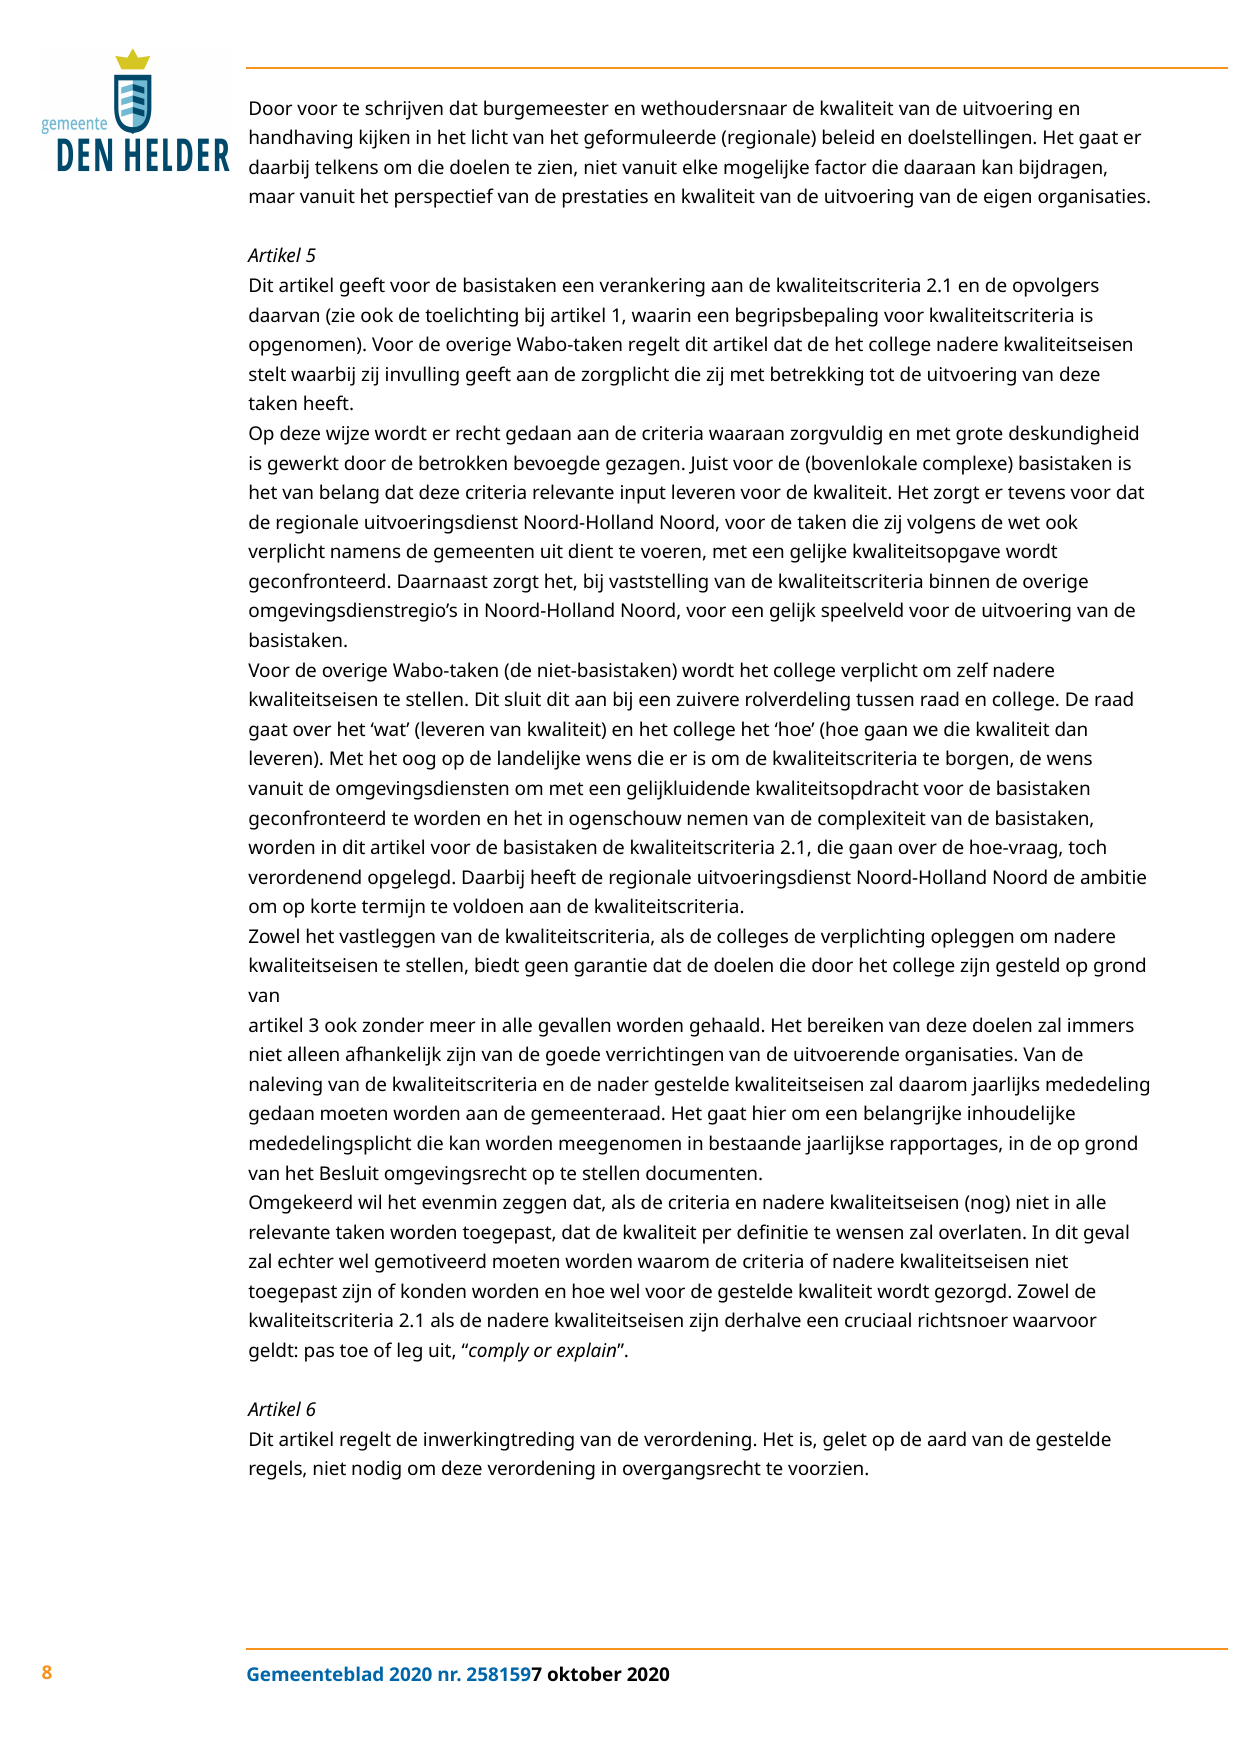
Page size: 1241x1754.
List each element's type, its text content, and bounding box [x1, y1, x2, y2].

text Voor de overige Wabo-taken (de niet-basistaken) wordt het college verplicht om zelf nadere kwaliteitseisen te stellen. Dit sluit dit aan bij een zuivere rolverdeling tussen raad en college. De raad gaat over het ‘wat’ (leveren van kwaliteit) en het college het ‘hoe’ (hoe gaan we die kwaliteit dan leveren). Met het oog op de landelijke wens die er is om de kwaliteitscriteria te borgen, de wens vanuit de omgevingsdiensten om met een gelijkluidende kwaliteitsopdracht voor de basistaken geconfronteerd te worden en het in ogenschouw nemen van de complexiteit van de basistaken, worden in dit artikel voor de basistaken de kwaliteitscriteria 2.1, die gaan over de hoe-vraag, toch verordenend opgelegd. Daarbij heeft de regionale uitvoeringsdienst Noord-Holland Noord de ambitie om op korte termijn te voldoen aan de kwaliteitscriteria. [248, 657, 1152, 919]
text Artikel 5 [248, 243, 1152, 268]
text Dit artikel regelt de inwerkingtreding van de verordening. Het is, gelet op de aard van de gestelde regels, niet nodig om deze verordening in overgangsrecht te voorzien. [248, 1426, 1152, 1481]
text Door voor te schrijven dat burgemeester en wethoudersnaar de kwaliteit van de uitvoering en handhaving kijken in het licht van het geformuleerde (regionale) beleid en doelstellingen. Het gaat er daarbij telkens om die doelen te zien, niet vanuit elke mogelijke factor die daaraan kan bijdragen, maar vanuit het perspectief van de prestaties en kwaliteit van de uitvoering van de eigen organisaties. [248, 95, 1152, 209]
picture [100, 154, 106, 172]
picture [63, 144, 68, 165]
picture [41, 47, 231, 172]
picture [182, 144, 187, 165]
text Dit artikel geeft voor de basistaken een verankering aan de kwaliteitscriteria 2.1 en de opvolgers daarvan (zie ook de toelichting bij artikel 1, waarin een begripsbepaling voor kwaliteitscriteria is opgenomen). Voor de overige Wabo-taken regelt dit artikel dat de het college nadere kwaliteitseisen stelt waarbij zij invulling geeft aan de zorgplicht die zij met betrekking tot de uitvoering van deze taken heeft. [248, 272, 1152, 416]
text Op deze wijze wordt er recht gedaan aan de criteria waaraan zorgvuldig en met grote deskundigheid is gewerkt door de betrokken bevoegde gezagen. Juist voor de (bovenlokale complexe) basistaken is het van belang dat deze criteria relevante input leveren voor de kwaliteit. Het zorgt er tevens voor dat de regionale uitvoeringsdienst Noord-Holland Noord, voor de taken die zij volgens de wet ook verplicht namens de gemeenten uit dient te voeren, met een gelijke kwaliteitsopgave wordt geconfronteerd. Daarnaast zorgt het, bij vaststelling van de kwaliteitscriteria binnen de overige omgevingsdienstregio’s in Noord-Holland Noord, voor een gelijk speelveld voor de uitvoering van de basistaken. [248, 420, 1152, 653]
picture [130, 157, 135, 172]
text Artikel 6 [248, 1396, 1152, 1422]
text Omgekeerd wil het evenmin zeggen dat, als de criteria en nadere kwaliteitseisen (nog) niet in alle relevante taken worden toegepast, dat de kwaliteit per definitie te wensen zal overlaten. In dit geval zal echter wel gemotiveerd moeten worden waarom de criteria of nadere kwaliteitseisen niet toegepast zijn of konden worden en hoe wel voor de gestelde kwaliteit wordt gezorgd. Zowel de kwaliteitscriteria 2.1 als de nadere kwaliteitseisen zijn derhalve een cruciaal richtsnoer waarvoor geldt: pas toe of leg uit, “comply or explain”. [248, 1189, 1152, 1363]
text Zowel het vastleggen van de kwaliteitscriteria, als de colleges de verplichting opleggen om nadere kwaliteitseisen te stellen, biedt geen garantie dat de doelen die door het college zijn gesteld op grond van [248, 923, 1152, 1008]
picture [220, 160, 224, 172]
text artikel 3 ook zonder meer in alle gevallen worden gehaald. Het bereiken van deze doelen zal immers niet alleen afhankelijk zijn van de goede verrichtingen van de uitvoerende organisaties. Van de naleving van de kwaliteitscriteria en de nader gestelde kwaliteitseisen zal daarom jaarlijks mededeling gedaan moeten worden aan de gemeenteraad. Het gaat hier om een belangrijke inhoudelijke mededelingsplicht die kan worden meegenomen in bestaande jaarlijkse rapportages, in de op grond van het Besluit omgevingsrecht op te stellen documenten. [248, 1012, 1152, 1186]
